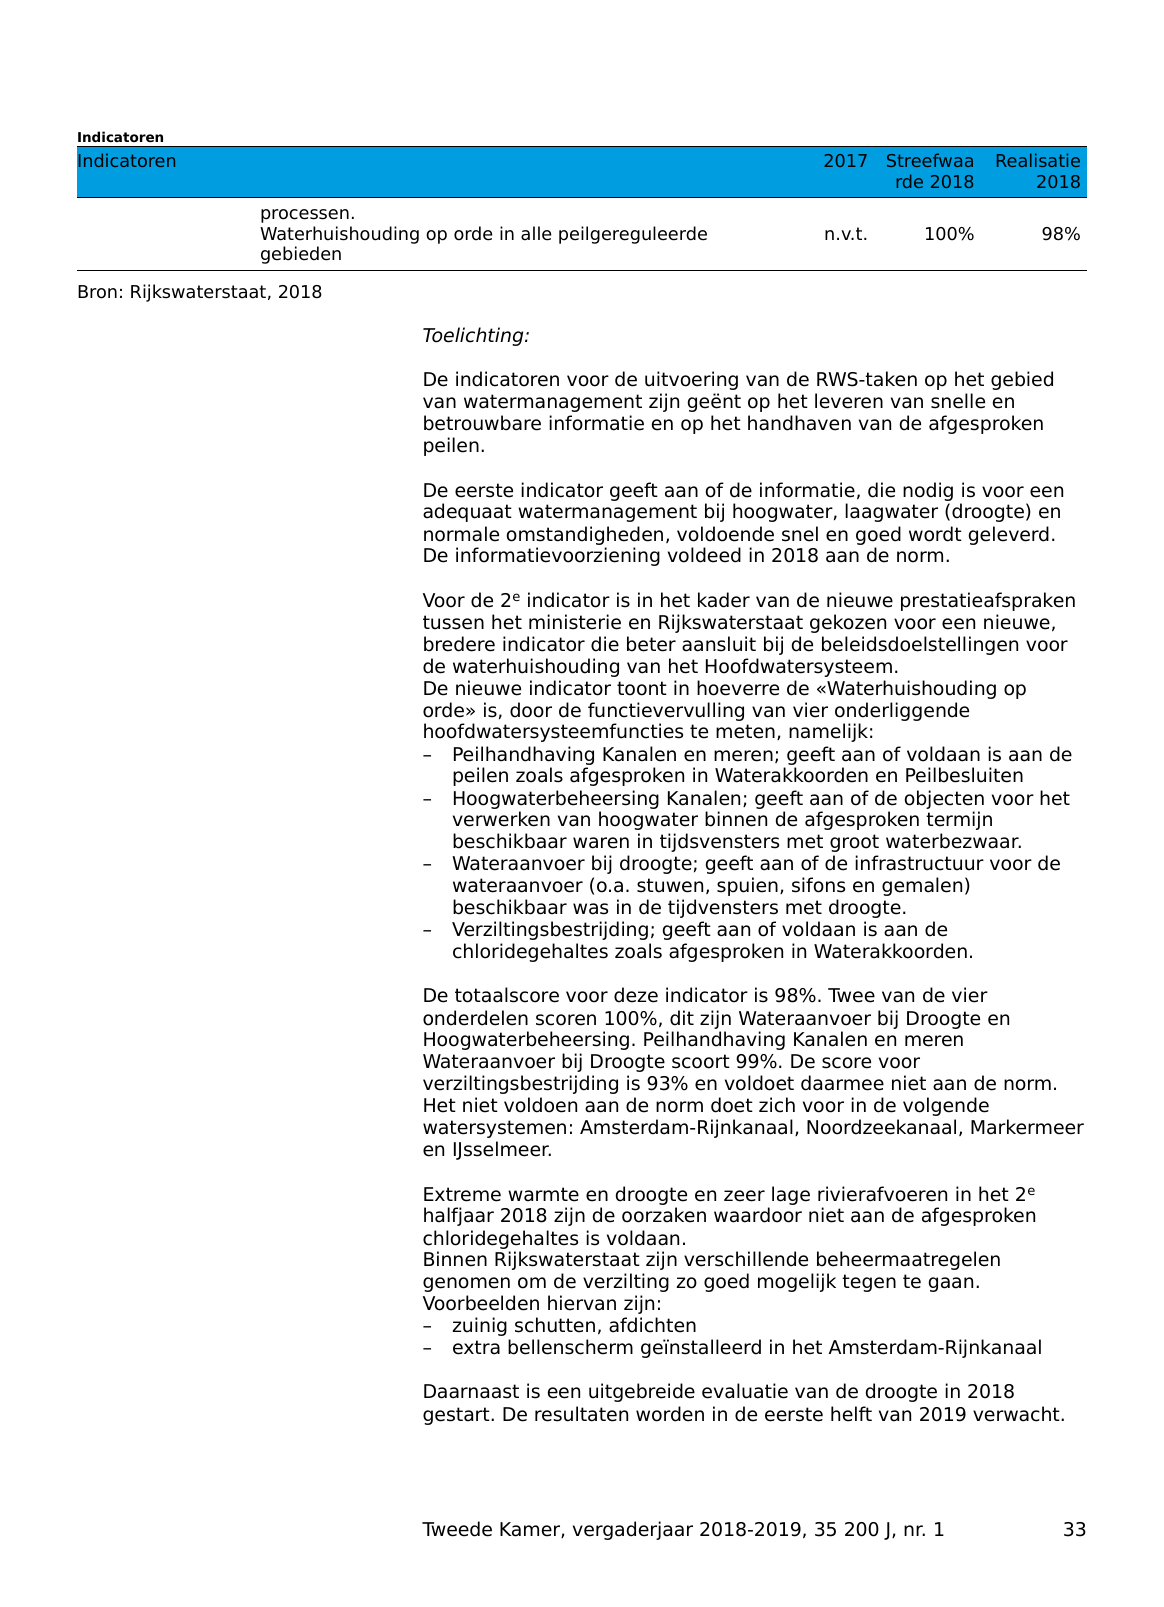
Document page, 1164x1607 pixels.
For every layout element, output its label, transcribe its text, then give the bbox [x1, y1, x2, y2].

table_cell Indicatoren [77, 147, 254, 197]
text De totaalscore voor deze indicator is 98%. Twee van de vier onderdelen scoren 100%, dit zijn Wateraanvoer bij Droogte en Hoogwaterbeheersing. Peilhandhaving Kanalen en meren Wateraanvoer bij Droogte scoort 99%. De score voor verziltingsbestrijding is 93% en voldoet daarmee niet aan de norm. Het niet voldoen aan de norm doet zich voor in de volgende watersystemen: Amsterdam-Rijnkanaal, Noordzeekanaal, Markermeer en IJsselmeer. [422, 985, 1087, 1161]
text – Hoogwaterbeheersing Kanalen; geeft aan of de objecten voor het verwerken van hoogwater binnen de afgesproken termijn beschikbaar waren in tijdsvensters met groot waterbezwaar. [422, 787, 1087, 853]
text – zuinig schutten, afdichten [422, 1315, 1087, 1337]
text – Verziltingsbestrijding; geeft aan of voldaan is aan de chloridegehaltes zoals afgesproken in Waterakkoorden. [422, 919, 1087, 963]
table_cell Bron: Rijkswaterstaat, 2018 [77, 271, 1087, 303]
text – Peilhandhaving Kanalen en meren; geeft aan of voldaan is aan de peilen zoals afgesproken in Waterakkoorden en Peilbesluiten [422, 743, 1087, 787]
table_header Indicatoren [77, 130, 1087, 146]
table_cell [77, 224, 254, 269]
subtitle Toelichting: [422, 325, 1087, 347]
text De nieuwe indicator toont in hoeverre de «Waterhuishouding op orde» is, door de functievervulling van vier onderliggende hoofdwatersysteemfuncties te meten, namelijk: [422, 677, 1087, 743]
table_cell Realisatie 2018 [980, 147, 1087, 197]
table_cell [254, 147, 768, 197]
table_cell [874, 198, 980, 224]
table_cell Streefwaarde 2018 [874, 147, 980, 197]
table_cell 2017 [768, 147, 874, 197]
table_cell [768, 198, 874, 224]
table_cell n.v.t. [768, 224, 874, 269]
table_cell 98% [980, 224, 1087, 269]
table_cell [980, 198, 1087, 224]
text De indicatoren voor de uitvoering van de RWS-taken op het gebied van watermanagement zijn geënt op het leveren van snelle en betrouwbare informatie en op het handhaven van de afgesproken peilen. [422, 369, 1087, 457]
text Voor de 2e indicator is in het kader van de nieuwe prestatieafspraken tussen het ministerie en Rijkswaterstaat gekozen voor een nieuwe, bredere indicator die beter aansluit bij de beleidsdoelstellingen voor de waterhuishouding van het Hoofdwatersysteem. [422, 589, 1087, 677]
text Extreme warmte en droogte en zeer lage rivierafvoeren in het 2e halfjaar 2018 zijn de oorzaken waardoor niet aan de afgesproken chloridegehaltes is voldaan. [422, 1183, 1087, 1249]
table_cell Waterhuishouding op orde in alle peilgereguleerde gebieden [254, 224, 768, 269]
table_cell processen. [254, 198, 768, 224]
text Daarnaast is een uitgebreide evaluatie van de droogte in 2018 gestart. De resultaten worden in de eerste helft van 2019 verwacht. [422, 1381, 1087, 1425]
text – Wateraanvoer bij droogte; geeft aan of de infrastructuur voor de wateraanvoer (o.a. stuwen, spuien, sifons en gemalen) beschikbaar was in de tijdvensters met droogte. [422, 853, 1087, 919]
text Binnen Rijkswaterstaat zijn verschillende beheermaatregelen genomen om de verzilting zo goed mogelijk tegen te gaan. Voorbeelden hiervan zijn: [422, 1249, 1087, 1315]
text De eerste indicator geeft aan of de informatie, die nodig is voor een adequaat watermanagement bij hoogwater, laagwater (droogte) en normale omstandigheden, voldoende snel en goed wordt geleverd. De informatievoorziening voldeed in 2018 aan de norm. [422, 479, 1087, 567]
table_cell 100% [874, 224, 980, 269]
text – extra bellenscherm geïnstalleerd in het Amsterdam-Rijnkanaal [422, 1337, 1087, 1359]
table_cell [77, 198, 254, 224]
